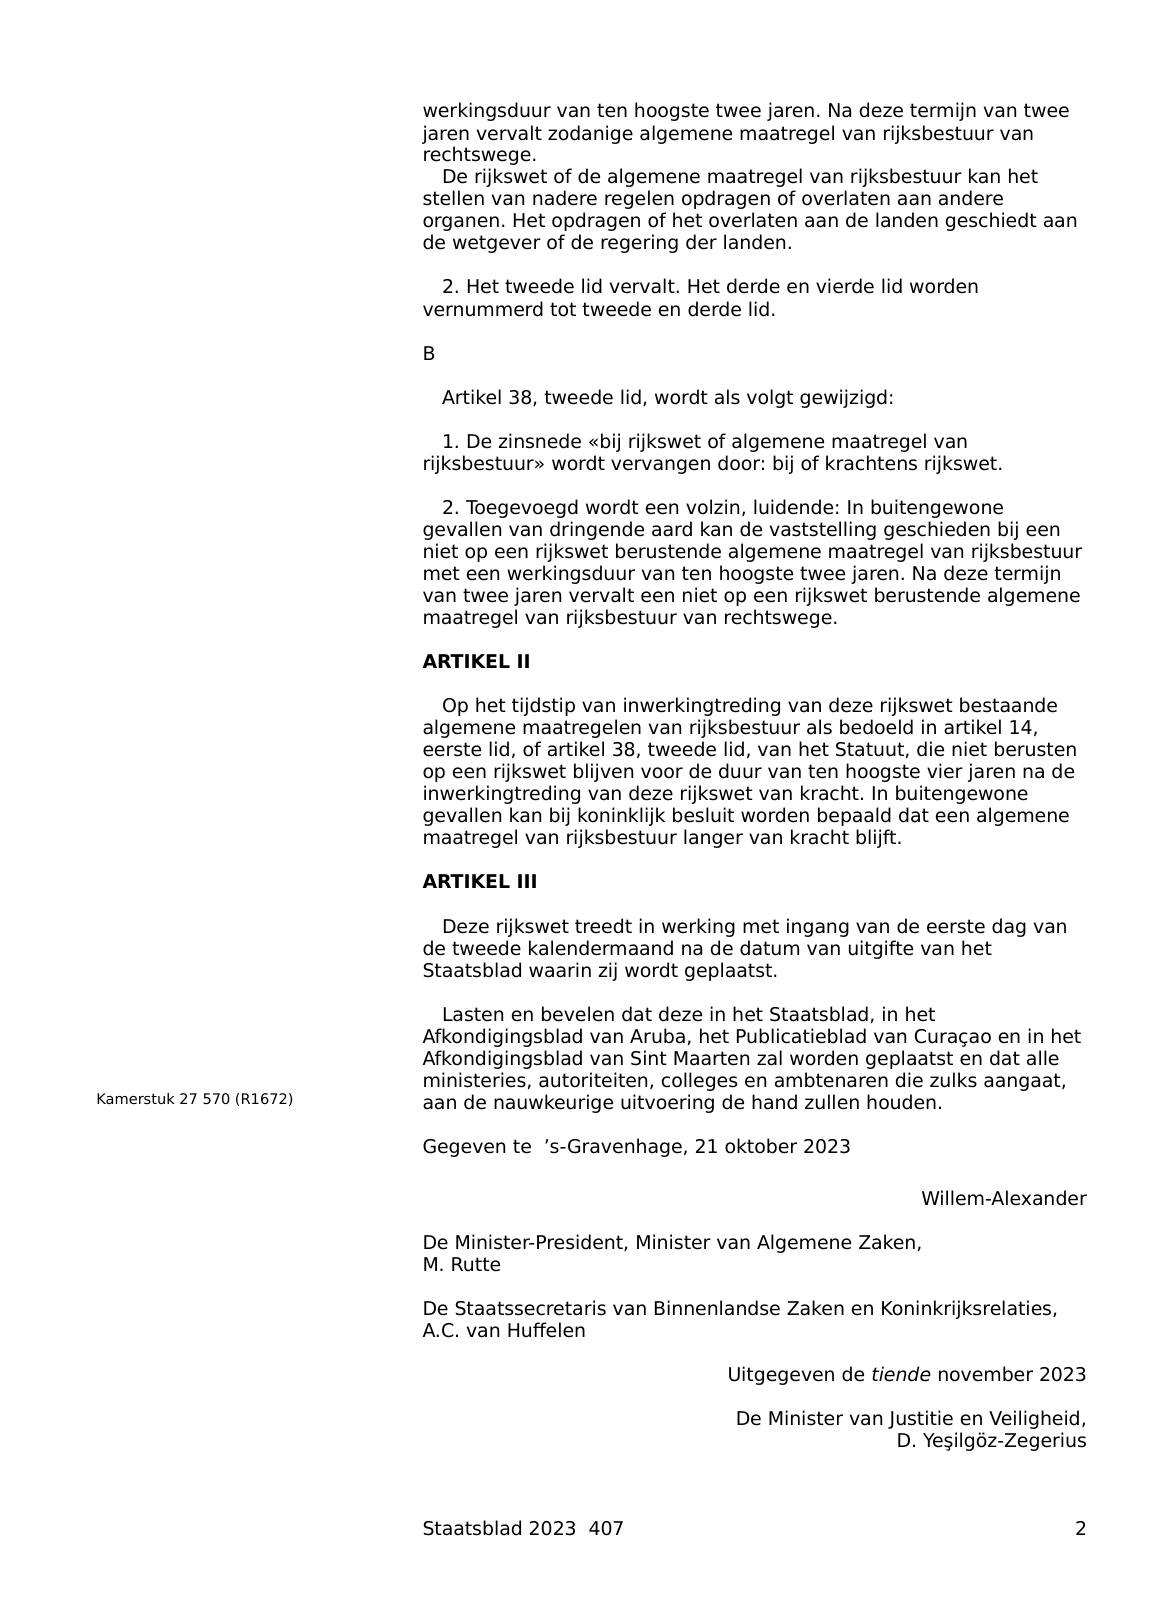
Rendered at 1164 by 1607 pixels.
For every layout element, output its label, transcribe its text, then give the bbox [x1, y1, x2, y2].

text Lasten en bevelen dat deze in het Staatsblad, in het Afkondigingsblad van Aruba, het Publicatieblad van Curaçao en in het Afkondigingsblad van Sint Maarten zal worden geplaatst en dat alle ministeries, autoriteiten, colleges en ambtenaren die zulks aangaat, aan de nauwkeurige uitvoering de hand zullen houden. [422, 1004, 1087, 1113]
text Willem-Alexander [422, 1188, 1087, 1210]
text 2. Toegevoegd wordt een volzin, luidende: In buitengewone gevallen van dringende aard kan de vaststelling geschieden bij een niet op een rijkswet berustende algemene maatregel van rijksbestuur met een werkingsduur van ten hoogste twee jaren. Na deze termijn van twee jaren vervalt een niet op een rijkswet berustende algemene maatregel van rijksbestuur van rechtswege. [422, 497, 1087, 629]
text Kamerstuk 27 570 (R1672) [77, 1091, 396, 1107]
text De Minister-President, Minister van Algemene Zaken, M. Rutte [422, 1232, 1087, 1276]
text B [422, 343, 1087, 364]
text werkingsduur van ten hoogste twee jaren. Na deze termijn van twee jaren vervalt zodanige algemene maatregel van rijksbestuur van rechtswege. [422, 100, 1087, 166]
text 2. Het tweede lid vervalt. Het derde en vierde lid worden vernummerd tot tweede en derde lid. [422, 276, 1087, 320]
text De rijkswet of de algemene maatregel van rijksbestuur kan het stellen van nadere regelen opdragen of overlaten aan andere organen. Het opdragen of het overlaten aan de landen geschiedt aan de wetgever of de regering der landen. [422, 166, 1087, 254]
text 1. De zinsnede «bij rijkswet of algemene maatregel van rijksbestuur» wordt vervangen door: bij of krachtens rijkswet. [422, 431, 1087, 475]
subtitle ARTIKEL II [422, 651, 1087, 673]
text Uitgegeven de tiende november 2023 [422, 1364, 1087, 1386]
text Op het tijdstip van inwerkingtreding van deze rijkswet bestaande algemene maatregelen van rijksbestuur als bedoeld in artikel 14, eerste lid, of artikel 38, tweede lid, van het Statuut, die niet berusten op een rijkswet blijven voor de duur van ten hoogste vier jaren na de inwerkingtreding van deze rijkswet van kracht. In buitengewone gevallen kan bij koninklijk besluit worden bepaald dat een algemene maatregel van rijksbestuur langer van kracht blijft. [422, 695, 1087, 849]
subtitle ARTIKEL III [422, 871, 1087, 893]
text De Staatssecretaris van Binnenlandse Zaken en Koninkrijksrelaties, A.C. van Huffelen [422, 1298, 1087, 1342]
text Gegeven te ’s-Gravenhage, 21 oktober 2023 [422, 1136, 1087, 1158]
text Artikel 38, tweede lid, wordt als volgt gewijzigd: [422, 387, 1087, 409]
text Deze rijkswet treedt in werking met ingang van de eerste dag van de tweede kalendermaand na de datum van uitgifte van het Staatsblad waarin zij wordt geplaatst. [422, 916, 1087, 981]
text De Minister van Justitie en Veiligheid, D. Yeşilgöz-Zegerius [422, 1408, 1087, 1452]
